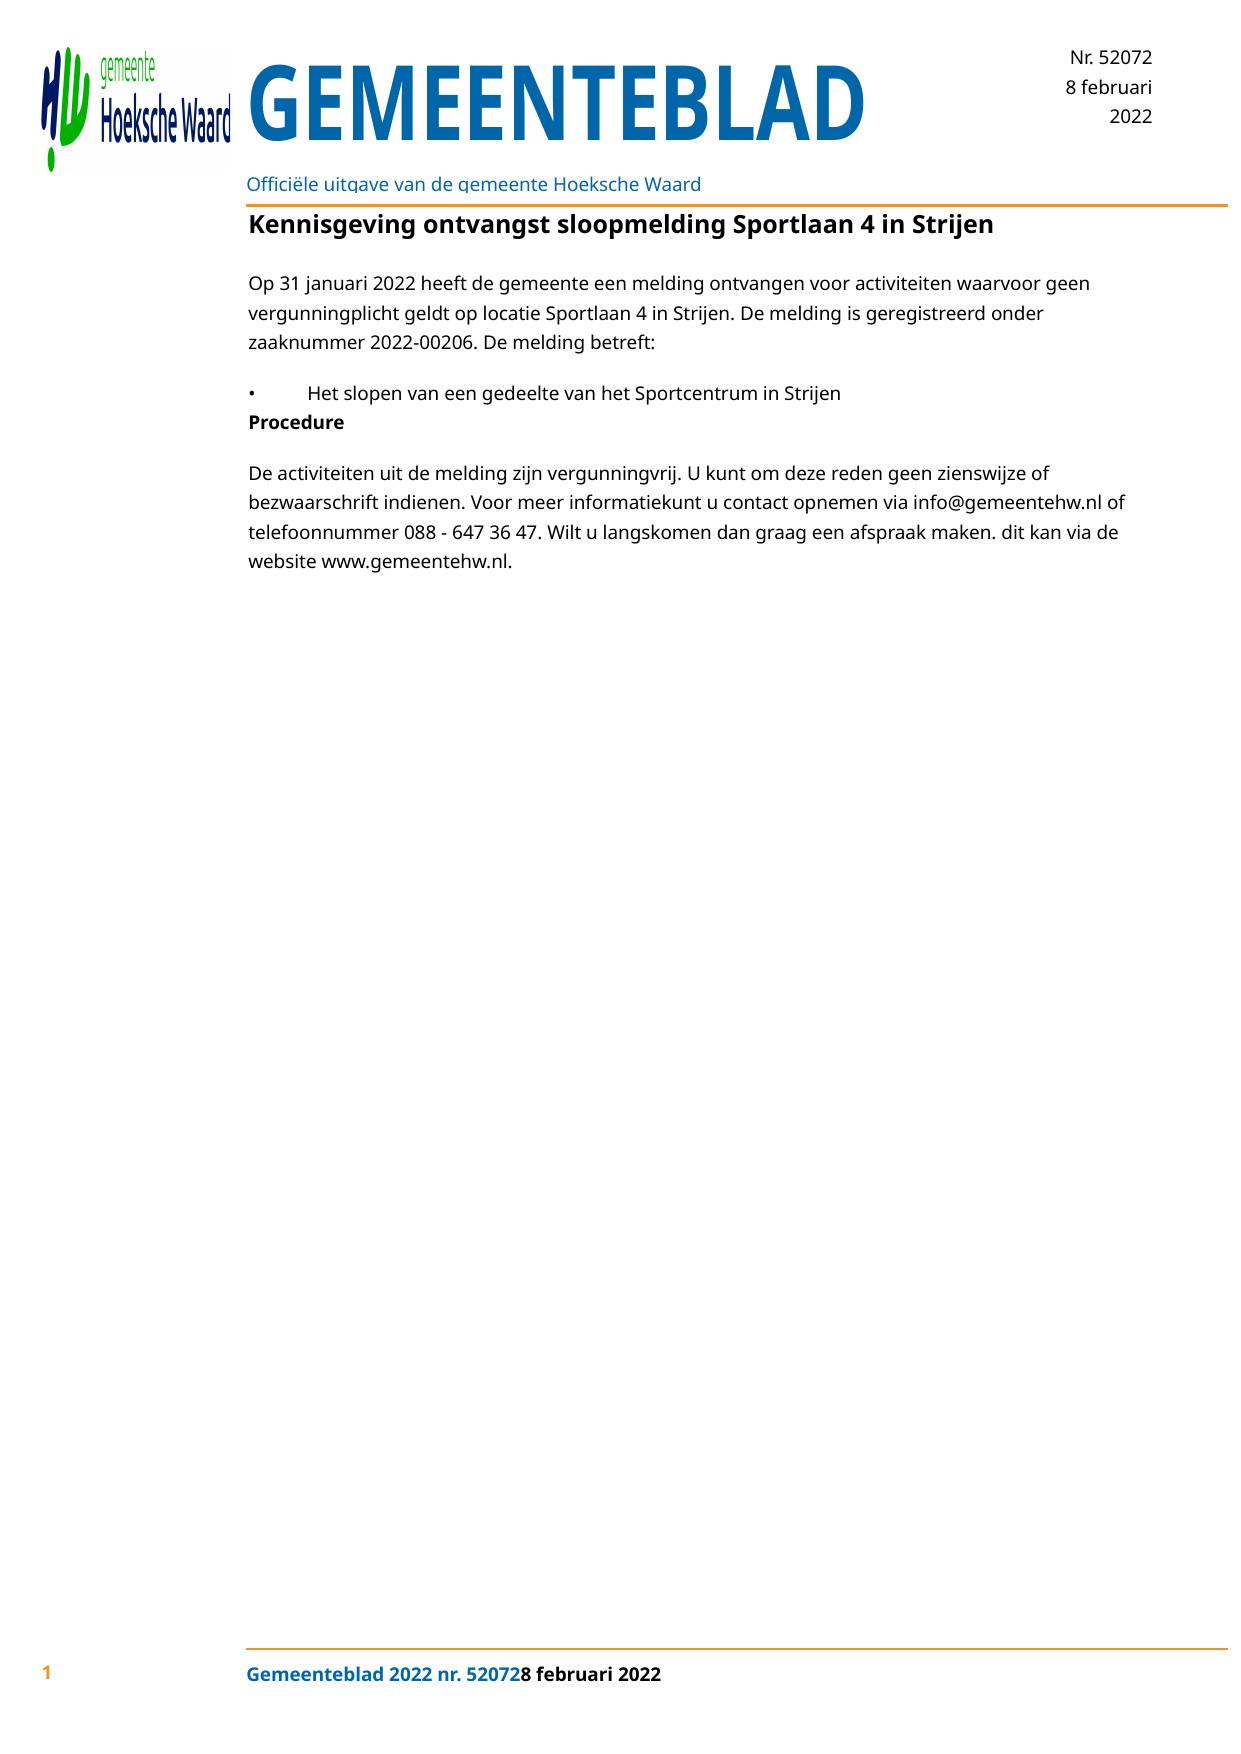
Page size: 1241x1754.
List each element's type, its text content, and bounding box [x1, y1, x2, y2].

text Op 31 januari 2022 heeft de gemeente een melding ontvangen voor activiteiten waarvoor geen vergunningplicht geldt op locatie Sportlaan 4 in Strijen. De melding is geregistreerd onder zaaknummer 2022-00206. De melding betreft: [248, 270, 1152, 355]
text Kennisgeving ontvangst sloopmelding Sportlaan 4 in Strijen [248, 207, 1152, 241]
text De activiteiten uit de melding zijn vergunningvrij. U kunt om deze reden geen zienswijze of bezwaarschrift indienen. Voor meer informatiekunt u contact opnemen via info@gemeentehw.nl of telefoonnummer 088 - 647 36 47. Wilt u langskomen dan graag een afspraak maken. dit kan via de website www.gemeentehw.nl. [248, 460, 1152, 574]
picture [41, 47, 231, 172]
text Procedure [248, 409, 1152, 435]
list Het slopen van een gedeelte van het Sportcentrum in Strijen [248, 380, 1152, 406]
